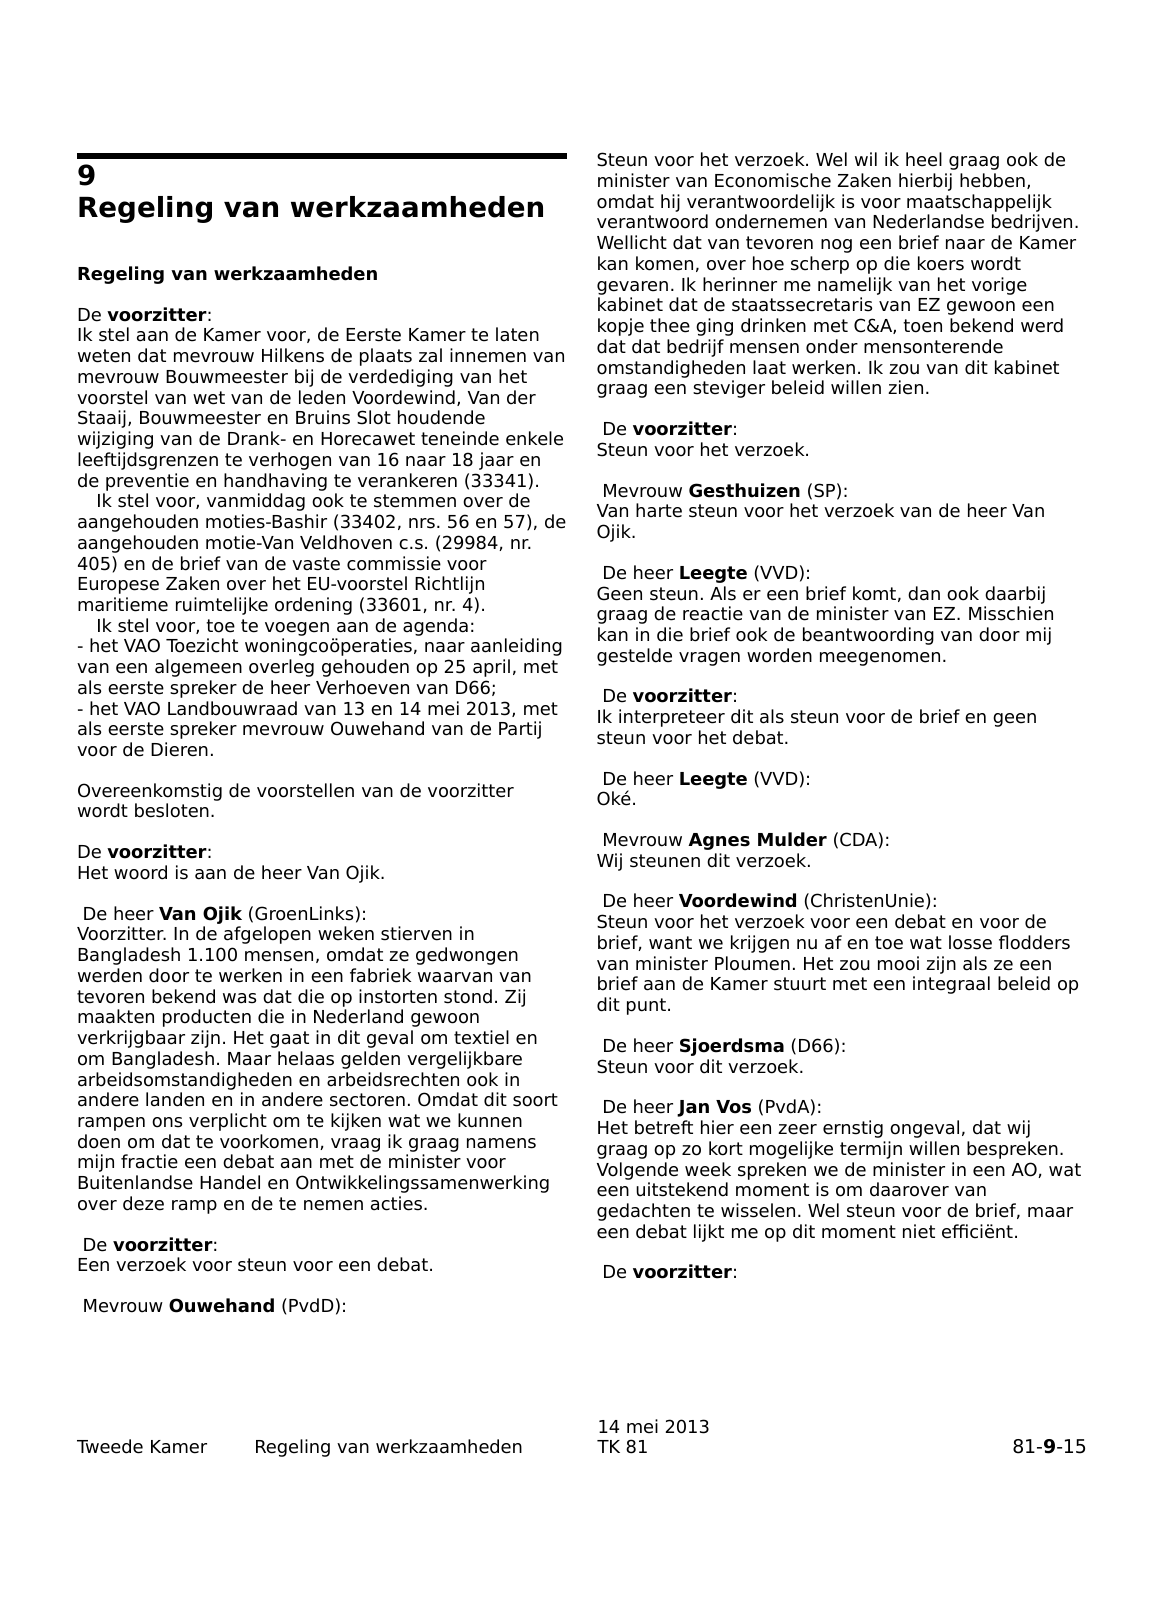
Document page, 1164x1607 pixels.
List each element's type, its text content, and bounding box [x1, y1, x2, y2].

title 9 Regeling van werkzaamheden [77, 159, 567, 224]
text Ik stel aan de Kamer voor, de Eerste Kamer te laten weten dat mevrouw Hilkens de plaats zal innemen van mevrouw Bouwmeester bij de verdediging van het voorstel van wet van de leden Voordewind, Van der Staaij, Bouwmeester en Bruins Slot houdende wijziging van de Drank- en Horecawet teneinde enkele leeftijdsgrenzen te verhogen van 16 naar 18 jaar en de preventie en handhaving te verankeren (33341). [77, 325, 567, 491]
text Oké. [596, 789, 1087, 810]
text De heer Van Ojik (GroenLinks): [77, 903, 567, 924]
text Steun voor het verzoek. Wel wil ik heel graag ook de minister van Economische Zaken hierbij hebben, omdat hij verantwoordelijk is voor maatschappelijk verantwoord ondernemen van Nederlandse bedrijven. Wellicht dat van tevoren nog een brief naar de Kamer kan komen, over hoe scherp op die koers wordt gevaren. Ik herinner me namelijk van het vorige kabinet dat de staatssecretaris van EZ gewoon een kopje thee ging drinken met C&A, toen bekend werd dat dat bedrijf mensen onder mensonterende omstandigheden laat werken. Ik zou van dit kabinet graag een steviger beleid willen zien. [596, 150, 1087, 399]
text Geen steun. Als er een brief komt, dan ook daarbij graag de reactie van de minister van EZ. Misschien kan in die brief ook de beantwoording van door mij gestelde vragen worden meegenomen. [596, 583, 1087, 666]
text Overeenkomstig de voorstellen van de voorzitter wordt besloten. [77, 781, 567, 822]
text Steun voor het verzoek voor een debat en voor de brief, want we krijgen nu af en toe wat losse flodders van minister Ploumen. Het zou mooi zijn als ze een brief aan de Kamer stuurt met een integraal beleid op dit punt. [596, 912, 1087, 1016]
text Wij steunen dit verzoek. [596, 851, 1087, 871]
text De voorzitter: [77, 842, 567, 863]
text Steun voor het verzoek. [596, 440, 1087, 460]
text De voorzitter: [596, 686, 1087, 707]
text Mevrouw Agnes Mulder (CDA): [596, 830, 1087, 851]
text Van harte steun voor het verzoek van de heer Van Ojik. [596, 501, 1087, 543]
text Het betreft hier een zeer ernstig ongeval, dat wij graag op zo kort mogelijke termijn willen bespreken. Volgende week spreken we de minister in een AO, wat een uitstekend moment is om daarover van gedachten te wisselen. Wel steun voor de brief, maar een debat lijkt me op dit moment niet efficiënt. [596, 1118, 1087, 1242]
text Voorzitter. In de afgelopen weken stierven in Bangladesh 1.100 mensen, omdat ze gedwongen werden door te werken in een fabriek waarvan van tevoren bekend was dat die op instorten stond. Zij maakten producten die in Nederland gewoon verkrijgbaar zijn. Het gaat in dit geval om textiel en om Bangladesh. Maar helaas gelden vergelijkbare arbeidsomstandigheden en arbeidsrechten ook in andere landen en in andere sectoren. Omdat dit soort rampen ons verplicht om te kijken wat we kunnen doen om dat te voorkomen, vraag ik graag namens mijn fractie een debat aan met de minister voor Buitenlandse Handel en Ontwikkelingssamenwerking over deze ramp en de te nemen acties. [77, 924, 567, 1214]
text Regeling van werkzaamheden [77, 264, 567, 284]
text Mevrouw Gesthuizen (SP): [596, 480, 1087, 501]
text De heer Leegte (VVD): [596, 563, 1087, 583]
text Mevrouw Ouwehand (PvdD): [77, 1296, 567, 1317]
text - het VAO Toezicht woningcoöperaties, naar aanleiding van een algemeen overleg gehouden op 25 april, met als eerste spreker de heer Verhoeven van D66; [77, 636, 567, 698]
text De heer Jan Vos (PvdA): [596, 1097, 1087, 1118]
text De voorzitter: [77, 1234, 567, 1255]
text De voorzitter: [77, 304, 567, 325]
text - het VAO Landbouwraad van 13 en 14 mei 2013, met als eerste spreker mevrouw Ouwehand van de Partij voor de Dieren. [77, 698, 567, 761]
text De heer Sjoerdsma (D66): [596, 1036, 1087, 1056]
text De heer Voordewind (ChristenUnie): [596, 891, 1087, 912]
text De voorzitter: [596, 419, 1087, 440]
text Ik interpreteer dit als steun voor de brief en geen steun voor het debat. [596, 707, 1087, 748]
text Steun voor dit verzoek. [596, 1056, 1087, 1077]
text Het woord is aan de heer Van Ojik. [77, 863, 567, 883]
text Ik stel voor, toe te voegen aan de agenda: [77, 616, 567, 636]
text De heer Leegte (VVD): [596, 768, 1087, 789]
text Ik stel voor, vanmiddag ook te stemmen over de aangehouden moties-Bashir (33402, nrs. 56 en 57), de aangehouden motie-Van Veldhoven c.s. (29984, nr. 405) en de brief van de vaste commissie voor Europese Zaken over het EU-voorstel Richtlijn maritieme ruimtelijke ordening (33601, nr. 4). [77, 491, 567, 616]
text Een verzoek voor steun voor een debat. [77, 1255, 567, 1276]
text De voorzitter: [596, 1262, 1087, 1283]
